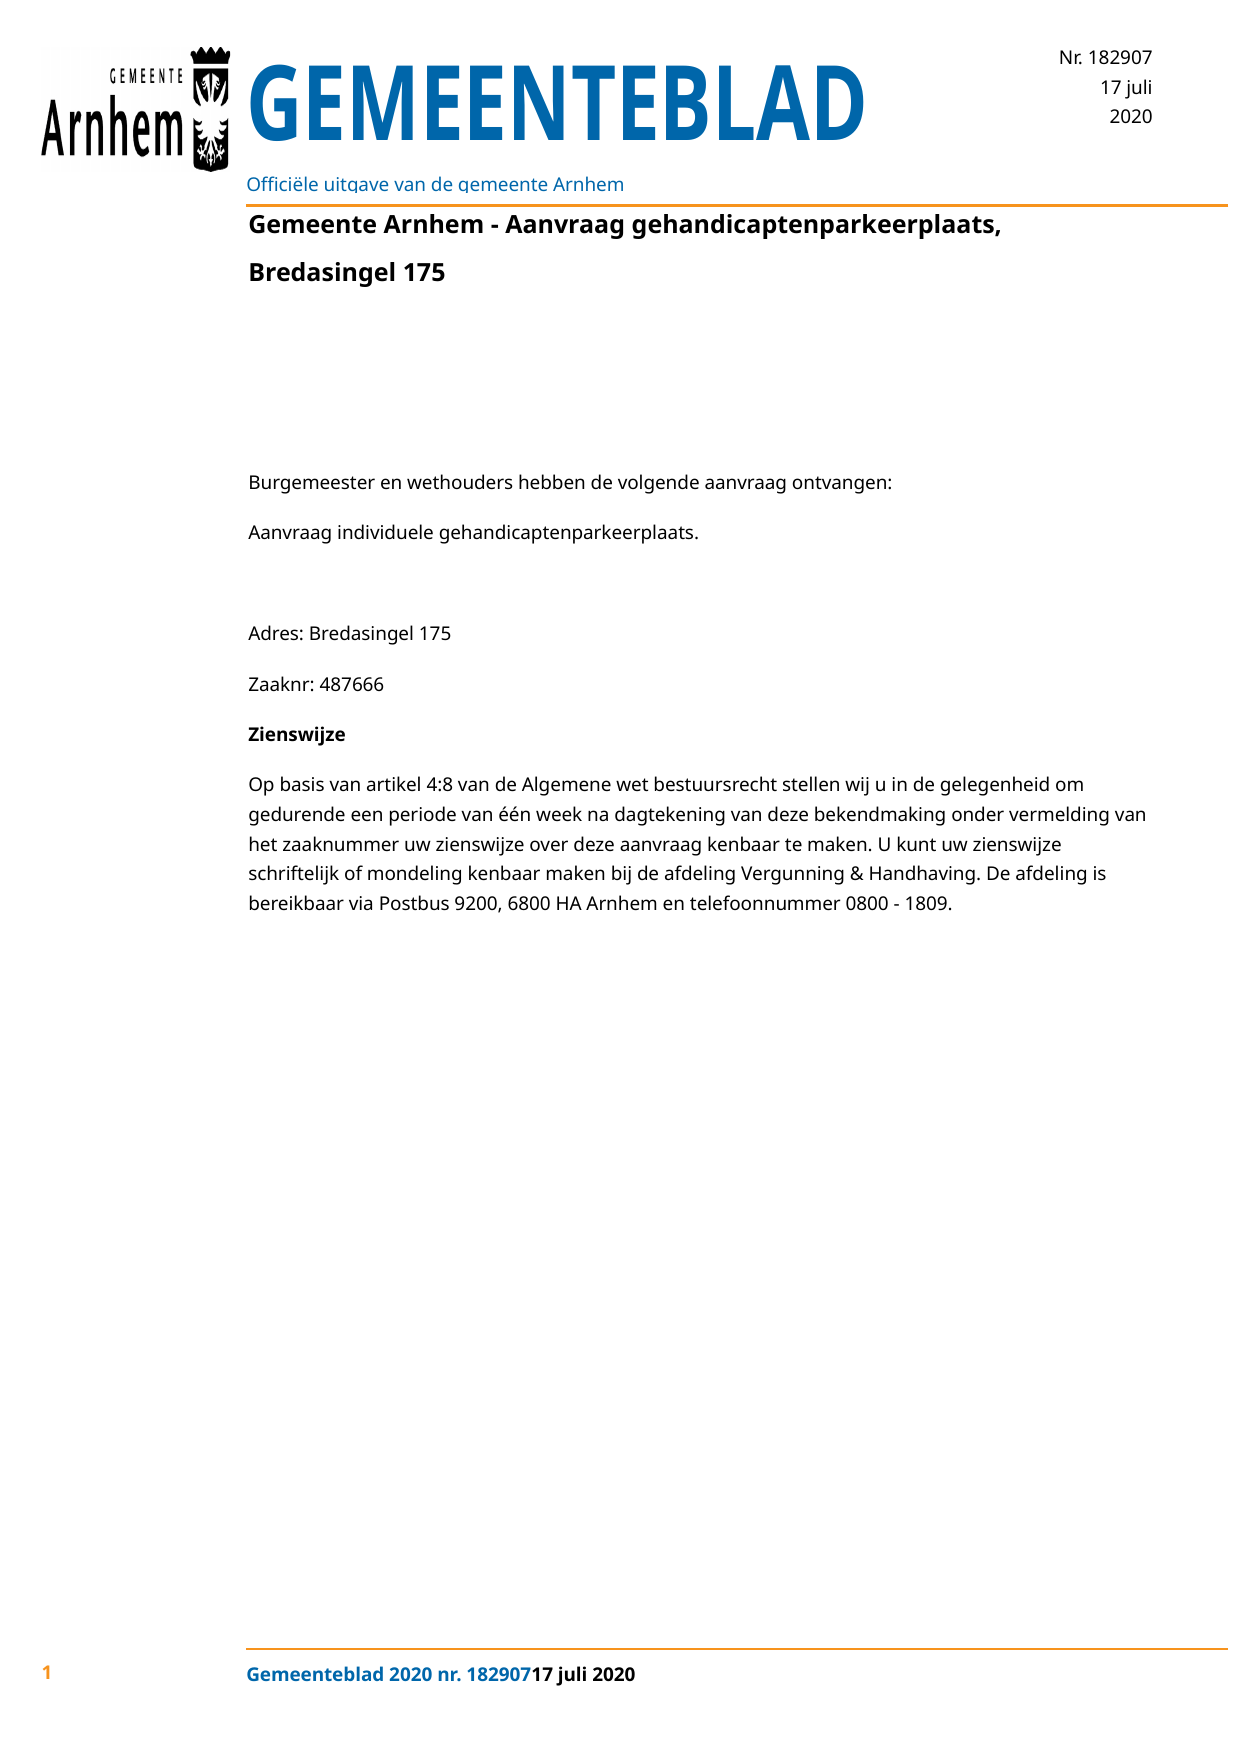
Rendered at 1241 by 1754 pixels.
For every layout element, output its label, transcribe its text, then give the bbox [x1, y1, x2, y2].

text Op basis van artikel 4:8 van de Algemene wet bestuursrecht stellen wij u in de gelegenheid om gedurende een periode van één week na dagtekening van deze bekendmaking onder vermelding van het zaaknummer uw zienswijze over deze aanvraag kenbaar te maken. U kunt uw zienswijze schriftelijk of mondeling kenbaar maken bij de afdeling Vergunning & Handhaving. De afdeling is bereikbaar via Postbus 9200, 6800 HA Arnhem en telefoonnummer 0800 - 1809. [248, 772, 1152, 916]
text Gemeente Arnhem - Aanvraag gehandicaptenparkeerplaats, Bredasingel 175 [248, 207, 1152, 288]
text Adres: Bredasingel 175 [248, 620, 1152, 646]
text Zaaknr: 487666 [248, 671, 1152, 697]
text Aanvraag individuele gehandicaptenparkeerplaats. [248, 519, 1152, 545]
text Zienswijze [248, 721, 1152, 747]
picture [41, 47, 231, 172]
text Burgemeester en wethouders hebben de volgende aanvraag ontvangen: [248, 469, 1152, 495]
